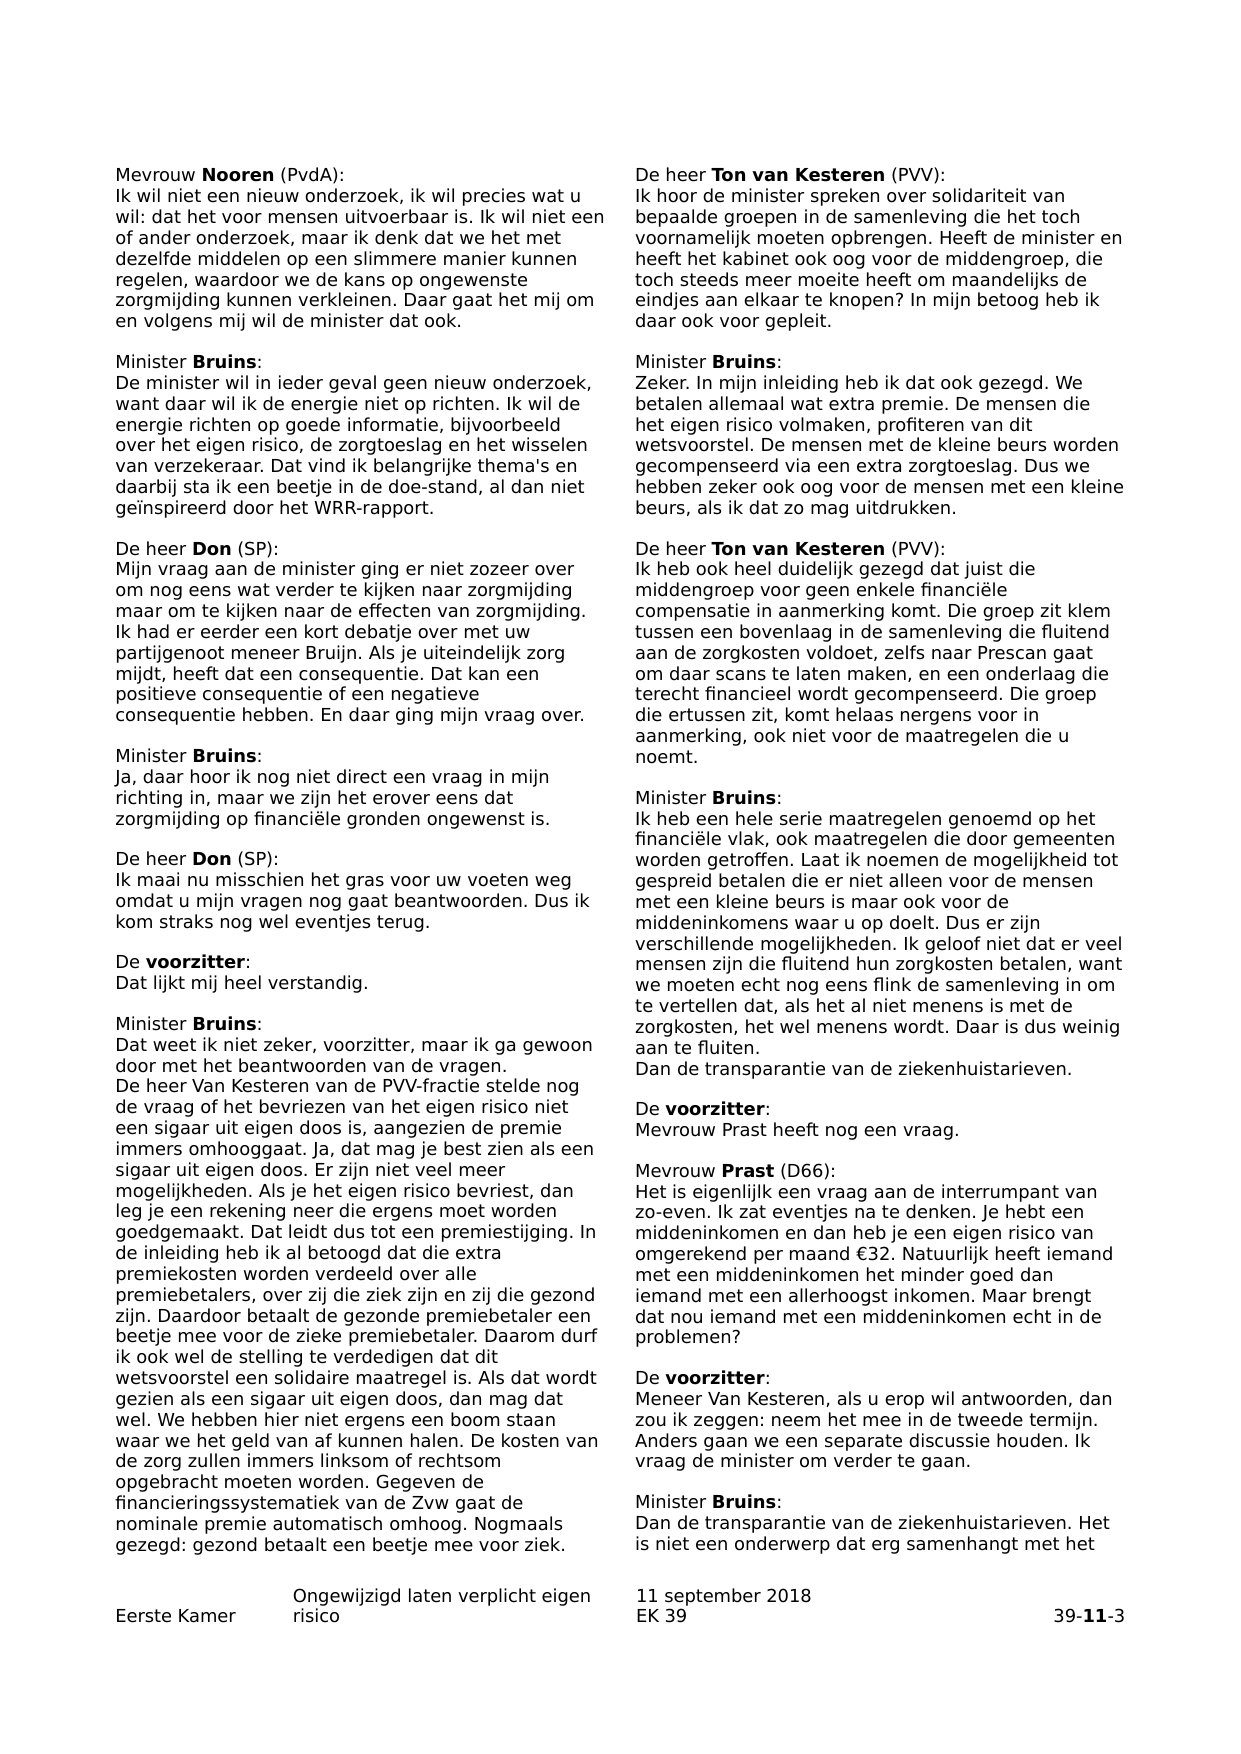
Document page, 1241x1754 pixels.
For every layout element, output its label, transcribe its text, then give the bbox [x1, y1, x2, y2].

text Mijn vraag aan de minister ging er niet zozeer over om nog eens wat verder te kijken naar zorgmijding maar om te kijken naar de effecten van zorgmijding. Ik had er eerder een kort debatje over met uw partijgenoot meneer Bruijn. Als je uiteindelijk zorg mijdt, heeft dat een consequentie. Dat kan een positieve consequentie of een negatieve consequentie hebben. En daar ging mijn vraag over. [115, 559, 605, 726]
text Mevrouw Nooren (PvdA): [115, 165, 605, 186]
text De voorzitter: [635, 1099, 1125, 1120]
text De heer Van Kesteren van de PVV-fractie stelde nog de vraag of het bevriezen van het eigen risico niet een sigaar uit eigen doos is, aangezien de premie immers omhooggaat. Ja, dat mag je best zien als een sigaar uit eigen doos. Er zijn niet veel meer mogelijkheden. Als je het eigen risico bevriest, dan leg je een rekening neer die ergens moet worden goedgemaakt. Dat leidt dus tot een premiestijging. In de inleiding heb ik al betoogd dat die extra premiekosten worden verdeeld over alle premiebetalers, over zij die ziek zijn en zij die gezond zijn. Daardoor betaalt de gezonde premiebetaler een beetje mee voor de zieke premiebetaler. Daarom durf ik ook wel de stelling te verdedigen dat dit wetsvoorstel een solidaire maatregel is. Als dat wordt gezien als een sigaar uit eigen doos, dan mag dat wel. We hebben hier niet ergens een boom staan waar we het geld van af kunnen halen. De kosten van de zorg zullen immers linksom of rechtsom opgebracht moeten worden. Gegeven de financieringssystematiek van de Zvw gaat de nominale premie automatisch omhoog. Nogmaals gezegd: gezond betaalt een beetje mee voor ziek. [115, 1076, 605, 1555]
text Ik hoor de minister spreken over solidariteit van bepaalde groepen in de samenleving die het toch voornamelijk moeten opbrengen. Heeft de minister en heeft het kabinet ook oog voor de middengroep, die toch steeds meer moeite heeft om maandelijks de eindjes aan elkaar te knopen? In mijn betoog heb ik daar ook voor gepleit. [635, 186, 1125, 332]
text Dat lijkt mij heel verstandig. [115, 973, 605, 994]
text De minister wil in ieder geval geen nieuw onderzoek, want daar wil ik de energie niet op richten. Ik wil de energie richten op goede informatie, bijvoorbeeld over het eigen risico, de zorgtoeslag en het wisselen van verzekeraar. Dat vind ik belangrijke thema's en daarbij sta ik een beetje in de doe-stand, al dan niet geïnspireerd door het WRR-rapport. [115, 373, 605, 518]
text De voorzitter: [635, 1368, 1125, 1389]
text Mevrouw Prast (D66): [635, 1161, 1125, 1181]
text Minister Bruins: [635, 787, 1125, 808]
text Ik wil niet een nieuw onderzoek, ik wil precies wat u wil: dat het voor mensen uitvoerbaar is. Ik wil niet een of ander onderzoek, maar ik denk dat we het met dezelfde middelen op een slimmere manier kunnen regelen, waardoor we de kans op ongewenste zorgmijding kunnen verkleinen. Daar gaat het mij om en volgens mij wil de minister dat ook. [115, 186, 605, 332]
text Meneer Van Kesteren, als u erop wil antwoorden, dan zou ik zeggen: neem het mee in de tweede termijn. Anders gaan we een separate discussie houden. Ik vraag de minister om verder te gaan. [635, 1389, 1125, 1472]
text Minister Bruins: [115, 352, 605, 373]
text Minister Bruins: [635, 352, 1125, 373]
text Dan de transparantie van de ziekenhuistarieven. [635, 1058, 1125, 1079]
text Het is eigenlijlk een vraag aan de interrumpant van zo-even. Ik zat eventjes na te denken. Je hebt een middeninkomen en dan heb je een eigen risico van omgerekend per maand €32. Natuurlijk heeft iemand met een middeninkomen het minder goed dan iemand met een allerhoogst inkomen. Maar brengt dat nou iemand met een middeninkomen echt in de problemen? [635, 1181, 1125, 1348]
text Minister Bruins: [115, 1014, 605, 1034]
text De heer Don (SP): [115, 849, 605, 870]
text Ik heb ook heel duidelijk gezegd dat juist die middengroep voor geen enkele financiële compensatie in aanmerking komt. Die groep zit klem tussen een bovenlaag in de samenleving die fluitend aan de zorgkosten voldoet, zelfs naar Prescan gaat om daar scans te laten maken, en een onderlaag die terecht financieel wordt gecompenseerd. Die groep die ertussen zit, komt helaas nergens voor in aanmerking, ook niet voor de maatregelen die u noemt. [635, 559, 1125, 767]
text Ja, daar hoor ik nog niet direct een vraag in mijn richting in, maar we zijn het erover eens dat zorgmijding op financiële gronden ongewenst is. [115, 767, 605, 829]
text Ik maai nu misschien het gras voor uw voeten weg omdat u mijn vragen nog gaat beantwoorden. Dus ik kom straks nog wel eventjes terug. [115, 870, 605, 932]
text Minister Bruins: [115, 746, 605, 767]
text De heer Ton van Kesteren (PVV): [635, 165, 1125, 186]
text Ik heb een hele serie maatregelen genoemd op het financiële vlak, ook maatregelen die door gemeenten worden getroffen. Laat ik noemen de mogelijkheid tot gespreid betalen die er niet alleen voor de mensen met een kleine beurs is maar ook voor de middeninkomens waar u op doelt. Dus er zijn verschillende mogelijkheden. Ik geloof niet dat er veel mensen zijn die fluitend hun zorgkosten betalen, want we moeten echt nog eens flink de samenleving in om te vertellen dat, als het al niet menens is met de zorgkosten, het wel menens wordt. Daar is dus weinig aan te fluiten. [635, 808, 1125, 1058]
text Dan de transparantie van de ziekenhuistarieven. Het is niet een onderwerp dat erg samenhangt met het [635, 1513, 1125, 1554]
text Dat weet ik niet zeker, voorzitter, maar ik ga gewoon door met het beantwoorden van de vragen. [115, 1034, 605, 1076]
text Minister Bruins: [635, 1492, 1125, 1513]
text Zeker. In mijn inleiding heb ik dat ook gezegd. We betalen allemaal wat extra premie. De mensen die het eigen risico volmaken, profiteren van dit wetsvoorstel. De mensen met de kleine beurs worden gecompenseerd via een extra zorgtoeslag. Dus we hebben zeker ook oog voor de mensen met een kleine beurs, als ik dat zo mag uitdrukken. [635, 373, 1125, 518]
text De voorzitter: [115, 952, 605, 973]
text Mevrouw Prast heeft nog een vraag. [635, 1120, 1125, 1141]
text De heer Ton van Kesteren (PVV): [635, 538, 1125, 559]
text De heer Don (SP): [115, 538, 605, 559]
